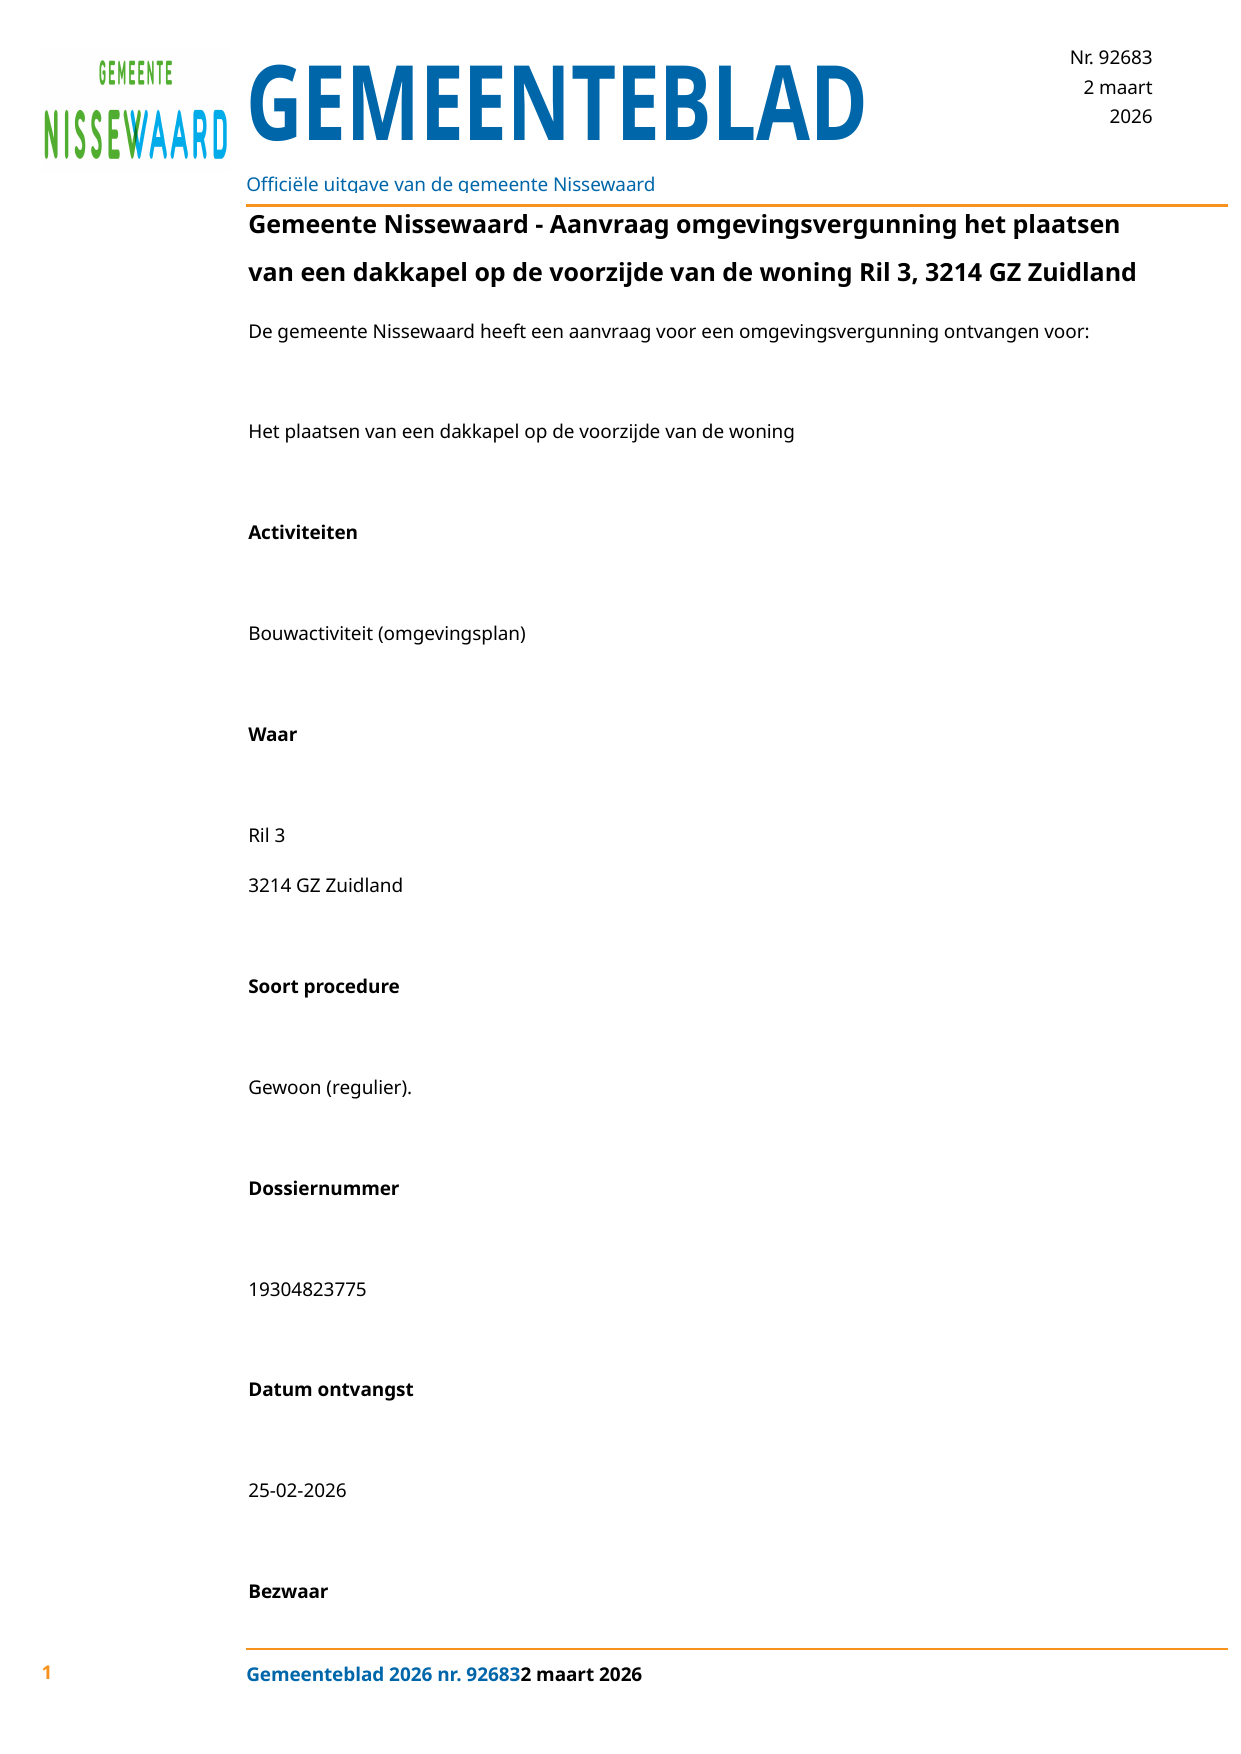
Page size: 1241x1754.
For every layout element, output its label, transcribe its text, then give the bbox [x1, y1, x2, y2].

text Datum ontvangst [248, 1377, 1152, 1402]
text Bezwaar [248, 1578, 1152, 1604]
text Het plaatsen van een dakkapel op de voorzijde van de woning [248, 419, 1152, 444]
text 19304823775 [248, 1276, 1152, 1302]
text Dossiernummer [248, 1175, 1152, 1201]
text Gemeente Nissewaard - Aanvraag omgevingsvergunning het plaatsen van een dakkapel op de voorzijde van de woning Ril 3, 3214 GZ Zuidland [248, 207, 1152, 288]
picture [41, 47, 231, 172]
text 25-02-2026 [248, 1477, 1152, 1503]
text Ril 3 [248, 822, 1152, 848]
text Gewoon (regulier). [248, 1074, 1152, 1100]
text Activiteiten [248, 519, 1152, 545]
text 3214 GZ Zuidland [248, 872, 1152, 898]
text Waar [248, 721, 1152, 747]
text Soort procedure [248, 973, 1152, 999]
text Bouwactiviteit (omgevingsplan) [248, 620, 1152, 646]
text De gemeente Nissewaard heeft een aanvraag voor een omgevingsvergunning ontvangen voor: [248, 318, 1152, 344]
